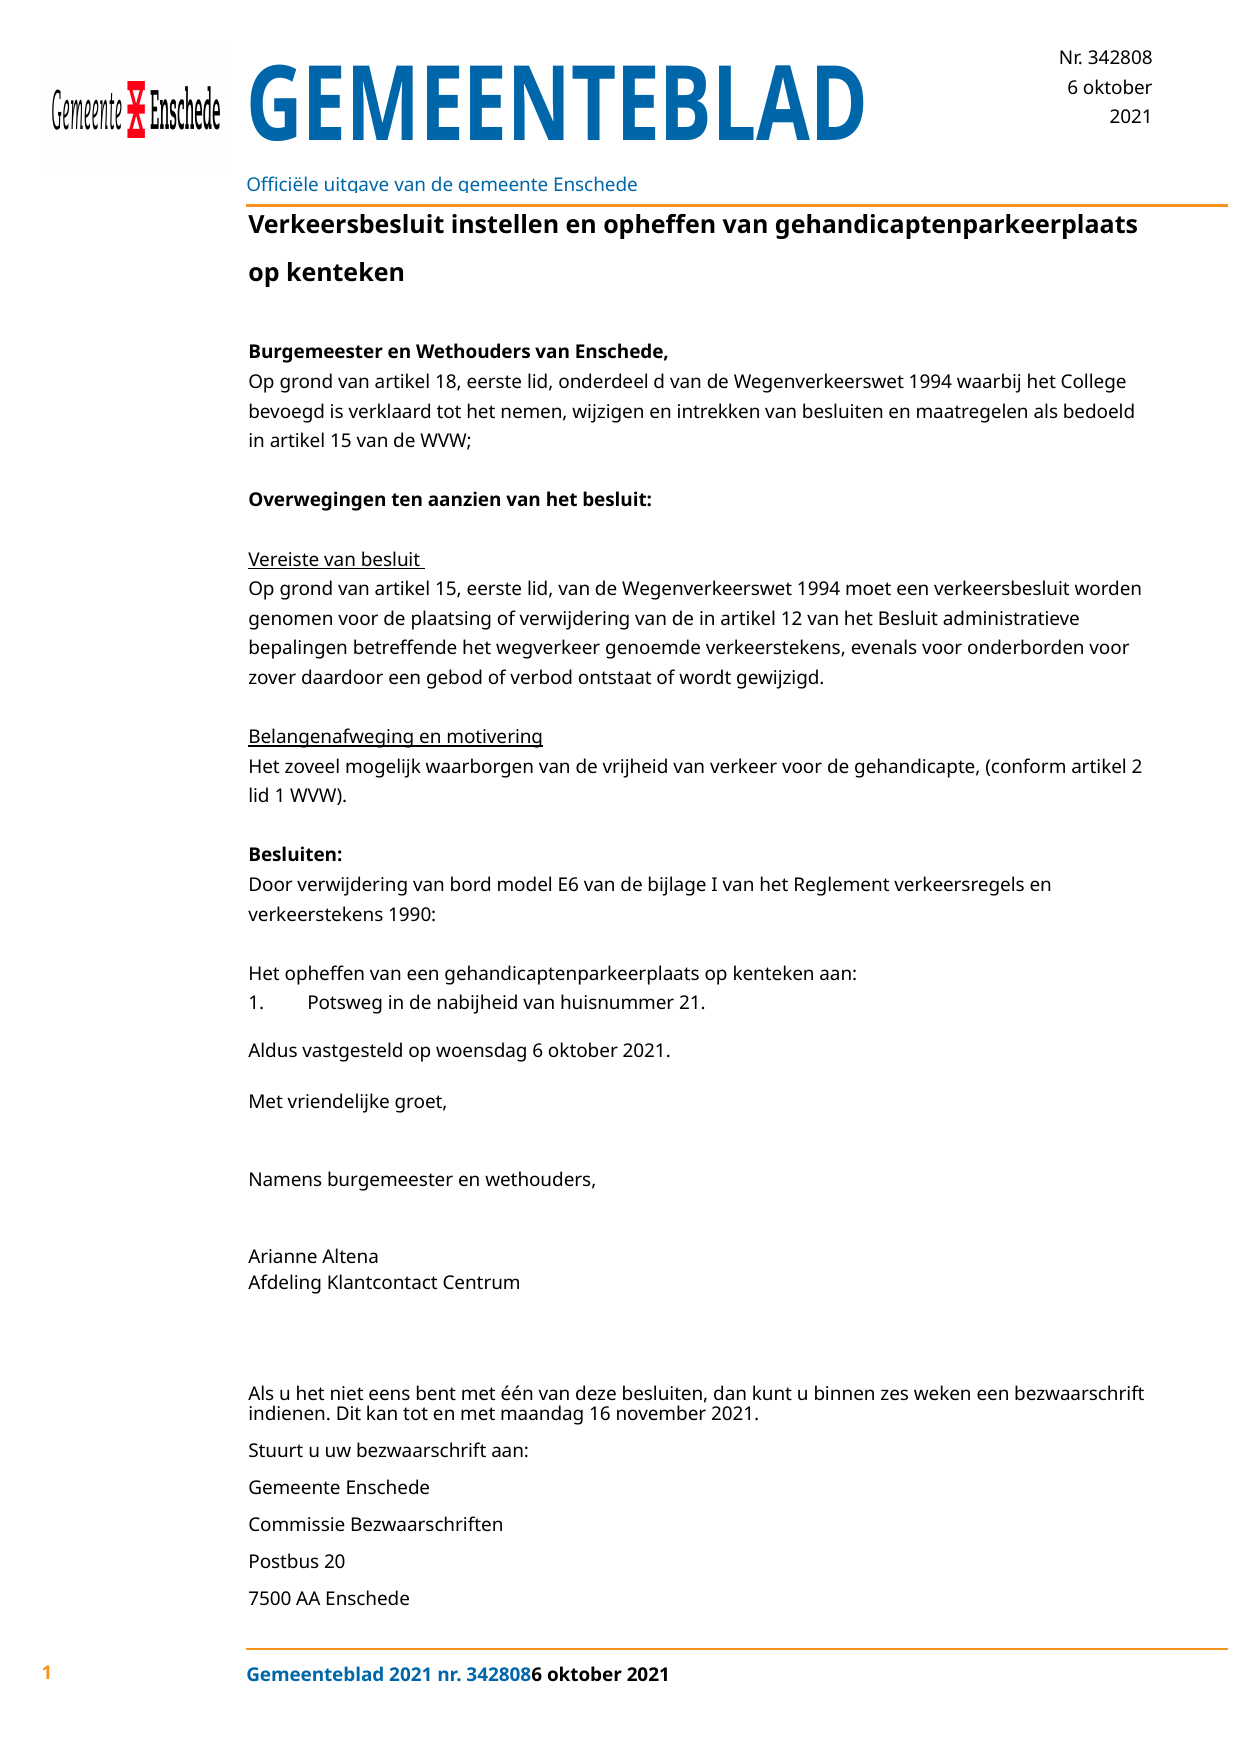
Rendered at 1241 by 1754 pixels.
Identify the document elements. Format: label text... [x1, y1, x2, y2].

text Vereiste van besluit [248, 546, 1152, 571]
text Afdeling Klantcontact Centrum [248, 1269, 1152, 1294]
text Besluiten: [248, 842, 1152, 867]
list Potsweg in de nabijheid van huisnummer 21. [248, 989, 1152, 1015]
text Het zoveel mogelijk waarborgen van de vrijheid van verkeer voor de gehandicapte, (conform artikel 2 lid 1 WVW). [248, 753, 1152, 808]
picture [41, 47, 231, 172]
text Commissie Bezwaarschriften [248, 1516, 1152, 1535]
text Met vriendelijke groet, [248, 1089, 1152, 1114]
text Gemeente Enschede [248, 1479, 1152, 1498]
text Belangenafweging en motivering [248, 723, 1152, 749]
text Op grond van artikel 18, eerste lid, onderdeel d van de Wegenverkeerswet 1994 waarbij het College bevoegd is verklaard tot het nemen, wijzigen en intrekken van besluiten en maatregelen als bedoeld in artikel 15 van de WVW; [248, 368, 1152, 453]
text Arianne Altena [248, 1243, 1152, 1269]
text Verkeersbesluit instellen en opheffen van gehandicaptenparkeerplaats op kenteken [248, 207, 1152, 288]
text Overwegingen ten aanzien van het besluit: [248, 487, 1152, 512]
text Door verwijdering van bord model E6 van de bijlage I van het Reglement verkeersregels en verkeerstekens 1990: [248, 871, 1152, 926]
text Stuurt u uw bezwaarschrift aan: [248, 1442, 1152, 1461]
text Aldus vastgesteld op woensdag 6 oktober 2021. [248, 1037, 1152, 1063]
text Postbus 20 [248, 1553, 1152, 1572]
text Op grond van artikel 15, eerste lid, van de Wegenverkeerswet 1994 moet een verkeersbesluit worden genomen voor de plaatsing of verwijdering van de in artikel 12 van het Besluit administratieve bepalingen betreffende het wegverkeer genoemde verkeerstekens, evenals voor onderborden voor zover daardoor een gebod of verbod ontstaat of wordt gewijzigd. [248, 575, 1152, 690]
text Namens burgemeester en wethouders, [248, 1166, 1152, 1192]
text Als u het niet eens bent met één van deze besluiten, dan kunt u binnen zes weken een bezwaarschrift indienen. Dit kan tot en met maandag 16 november 2021. [248, 1385, 1152, 1424]
text Het opheffen van een gehandicaptenparkeerplaats op kenteken aan: [248, 960, 1152, 986]
text 7500 AA Enschede [248, 1589, 1152, 1609]
text Burgemeester en Wethouders van Enschede, [248, 339, 1152, 364]
